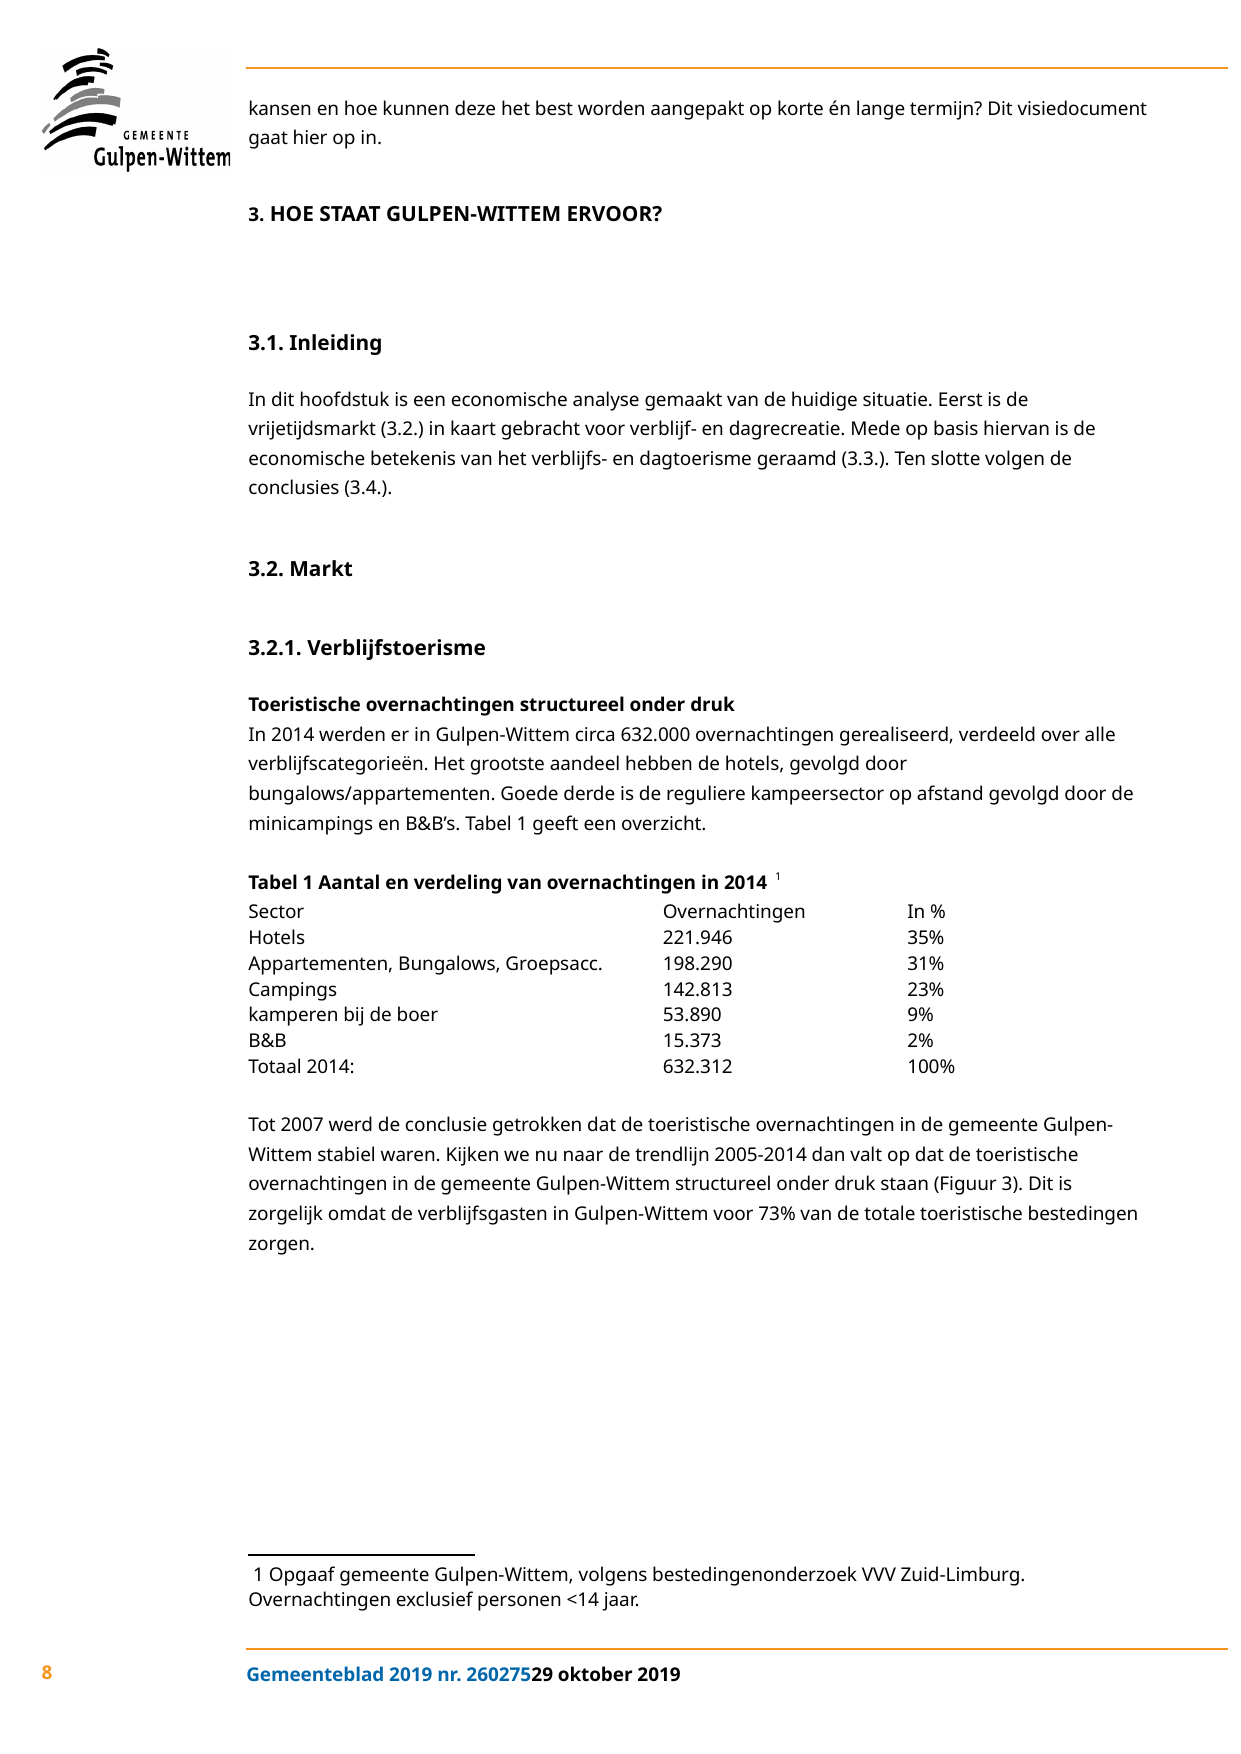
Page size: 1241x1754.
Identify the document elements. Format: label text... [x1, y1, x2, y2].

text 3. HOE STAAT GULPEN-WITTEM ERVOOR? [248, 199, 1152, 228]
table_cell 221.946 [663, 924, 907, 950]
table_cell 35% [907, 924, 1152, 950]
table_cell 2% [907, 1027, 1152, 1053]
table_cell Campings [248, 976, 663, 1001]
table_cell 198.290 [663, 950, 907, 976]
table_cell 100% [907, 1053, 1152, 1079]
text 3.2.1. Verblijfstoerisme [248, 633, 1152, 662]
text kansen en hoe kunnen deze het best worden aangepakt op korte én lange termijn? Dit visiedocument gaat hier op in. [248, 95, 1152, 150]
table_cell Totaal 2014: [248, 1053, 663, 1079]
table_cell 9% [907, 1001, 1152, 1027]
table_cell Appartementen, Bungalows, Groepsacc. [248, 950, 663, 976]
picture [41, 47, 231, 172]
text In 2014 werden er in Gulpen-Wittem circa 632.000 overnachtingen gerealiseerd, verdeeld over alle verblijfscategorieën. Het grootste aandeel hebben de hotels, gevolgd door bungalows/appartementen. Goede derde is de reguliere kampeersector op afstand gevolgd door de minicampings en B&B’s. Tabel 1 geeft een overzicht. [248, 721, 1152, 835]
text Opgaaf gemeente Gulpen-Wittem, volgens bestedingenonderzoek VVV Zuid-Limburg. [248, 1561, 1152, 1586]
text 3.2. Markt [248, 554, 1152, 583]
table_cell Hotels [248, 924, 663, 950]
text In dit hoofdstuk is een economische analyse gemaakt van de huidige situatie. Eerst is de vrijetijdsmarkt (3.2.) in kaart gebracht voor verblijf- en dagrecreatie. Mede op basis hiervan is de economische betekenis van het verblijfs- en dagtoerisme geraamd (3.3.). Ten slotte volgen de conclusies (3.4.). [248, 386, 1152, 500]
table_cell B&B [248, 1027, 663, 1053]
table_cell 53.890 [663, 1001, 907, 1027]
table_cell 142.813 [663, 976, 907, 1001]
table_cell kamperen bij de boer [248, 1001, 663, 1027]
table_header In % [907, 899, 1152, 924]
text Toeristische overnachtingen structureel onder druk [248, 691, 1152, 717]
text Overnachtingen exclusief personen <14 jaar. [248, 1586, 1152, 1612]
table_header Overnachtingen [663, 899, 907, 924]
text Tot 2007 werd de conclusie getrokken dat de toeristische overnachtingen in de gemeente Gulpen-Wittem stabiel waren. Kijken we nu naar de trendlijn 2005-2014 dan valt op dat de toeristische overnachtingen in de gemeente Gulpen-Wittem structureel onder druk staan (Figuur 3). Dit is zorgelijk omdat de verblijfsgasten in Gulpen-Wittem voor 73% van de totale toeristische bestedingen zorgen. [248, 1111, 1152, 1256]
table_cell 23% [907, 976, 1152, 1001]
text 3.1. Inleiding [248, 328, 1152, 356]
table_cell 15.373 [663, 1027, 907, 1053]
table_header Sector [248, 899, 663, 924]
table_cell 632.312 [663, 1053, 907, 1079]
text Tabel 1 Aantal en verdeling van overnachtingen in 2014 [248, 869, 1152, 894]
table_cell 31% [907, 950, 1152, 976]
